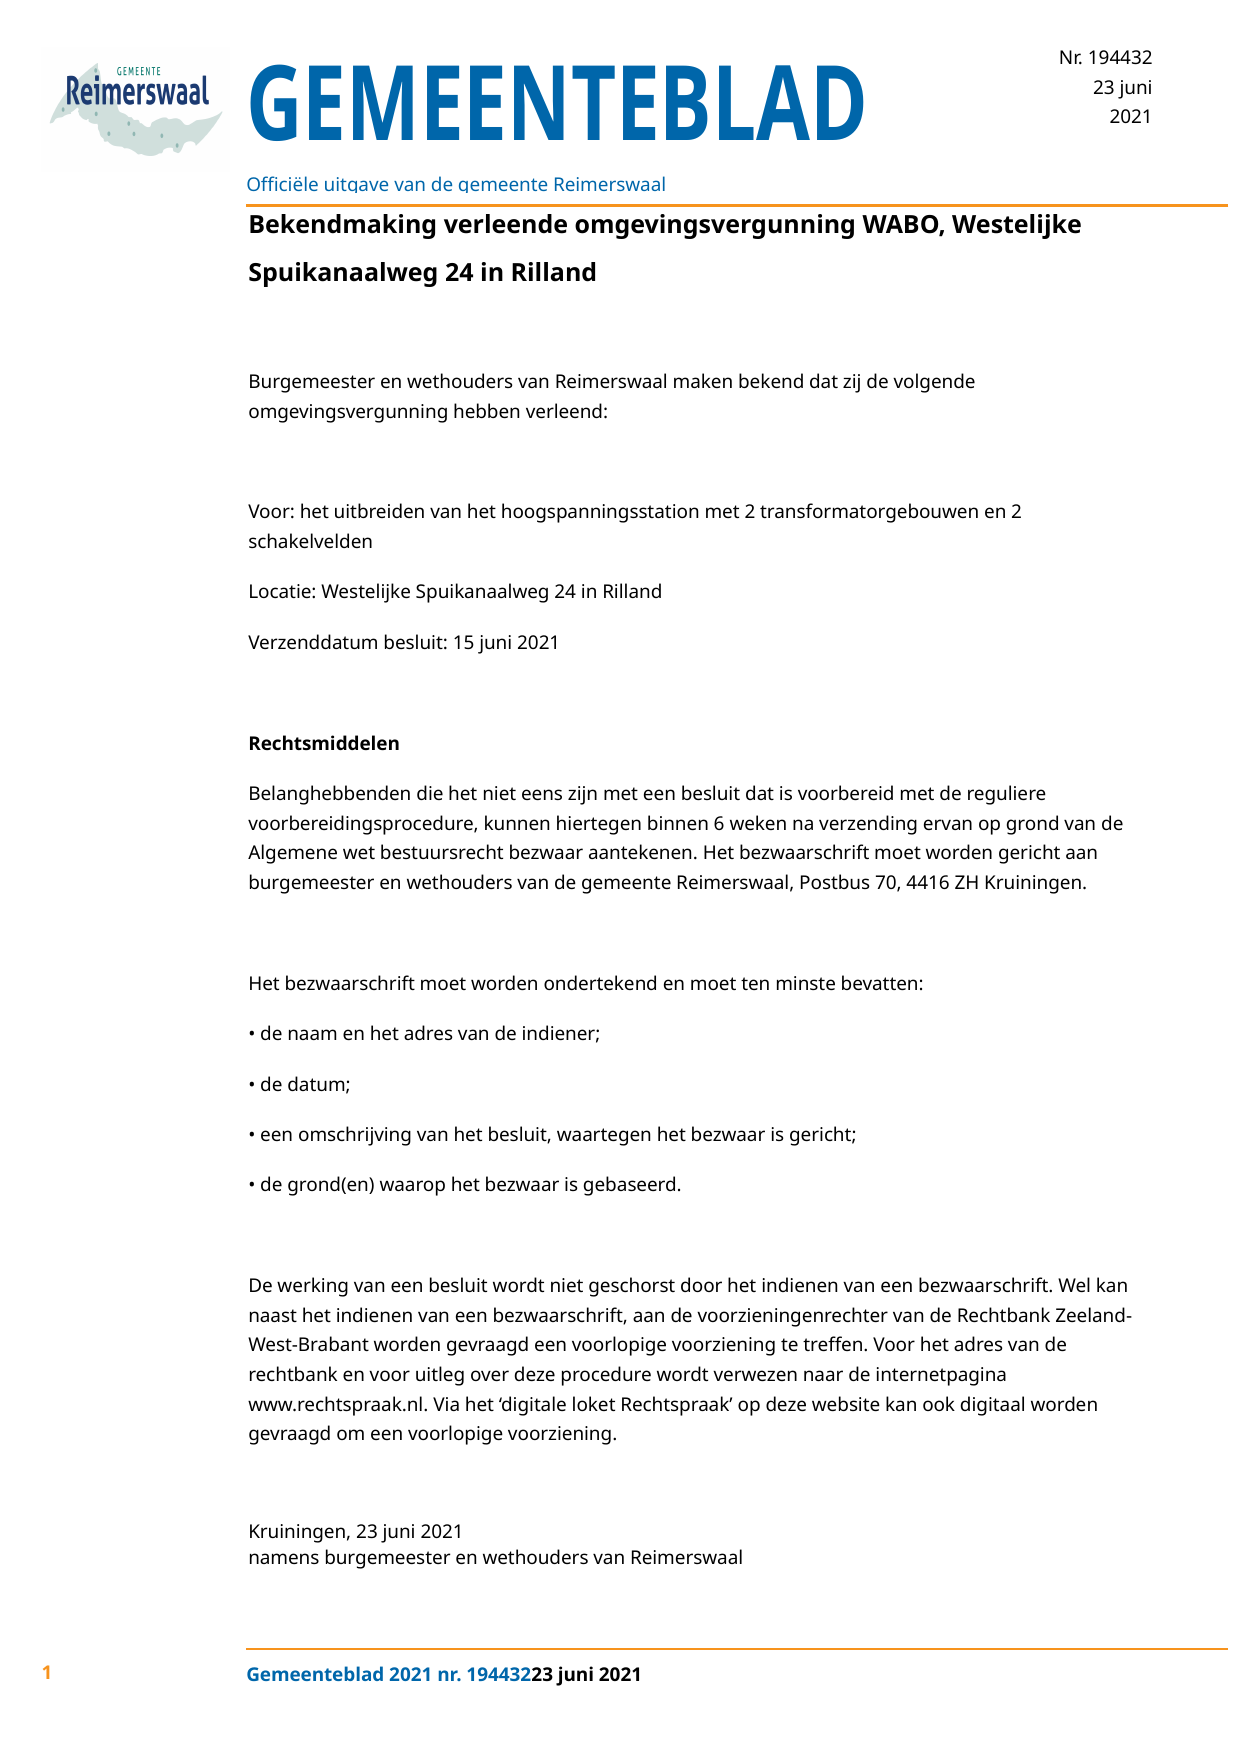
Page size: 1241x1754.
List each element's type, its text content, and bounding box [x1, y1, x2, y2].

text • een omschrijving van het besluit, waartegen het bezwaar is gericht; [248, 1121, 1152, 1147]
text Kruiningen, 23 juni 2021 [248, 1519, 1152, 1544]
text Burgemeester en wethouders van Reimerswaal maken bekend dat zij de volgende omgevingsvergunning hebben verleend: [248, 368, 1152, 424]
text Voor: het uitbreiden van het hoogspanningsstation met 2 transformatorgebouwen en 2 schakelvelden [248, 499, 1152, 554]
text namens burgemeester en wethouders van Reimerswaal [248, 1544, 1152, 1570]
text Rechtsmiddelen [248, 730, 1152, 756]
picture [41, 47, 231, 172]
text • de naam en het adres van de indiener; [248, 1020, 1152, 1046]
text Het bezwaarschrift moet worden ondertekend en moet ten minste bevatten: [248, 970, 1152, 996]
text Bekendmaking verleende omgevingsvergunning WABO, Westelijke Spuikanaalweg 24 in Rilland [248, 207, 1152, 288]
text De werking van een besluit wordt niet geschorst door het indienen van een bezwaarschrift. Wel kan naast het indienen van een bezwaarschrift, aan de voorzieningenrechter van de Rechtbank Zeeland-West-Brabant worden gevraagd een voorlopige voorziening te treffen. Voor het adres van de rechtbank en voor uitleg over deze procedure wordt verwezen naar de internetpagina www.rechtspraak.nl. Via het ‘digitale loket Rechtspraak’ op deze website kan ook digitaal worden gevraagd om een voorlopige voorziening. [248, 1272, 1152, 1446]
text Locatie: Westelijke Spuikanaalweg 24 in Rilland [248, 579, 1152, 604]
text • de datum; [248, 1071, 1152, 1097]
text Verzenddatum besluit: 15 juni 2021 [248, 629, 1152, 655]
text Belanghebbenden die het niet eens zijn met een besluit dat is voorbereid met de reguliere voorbereidingsprocedure, kunnen hiertegen binnen 6 weken na verzending ervan op grond van de Algemene wet bestuursrecht bezwaar aantekenen. Het bezwaarschrift moet worden gericht aan burgemeester en wethouders van de gemeente Reimerswaal, Postbus 70, 4416 ZH Kruiningen. [248, 780, 1152, 895]
text • de grond(en) waarop het bezwaar is gebaseerd. [248, 1172, 1152, 1197]
